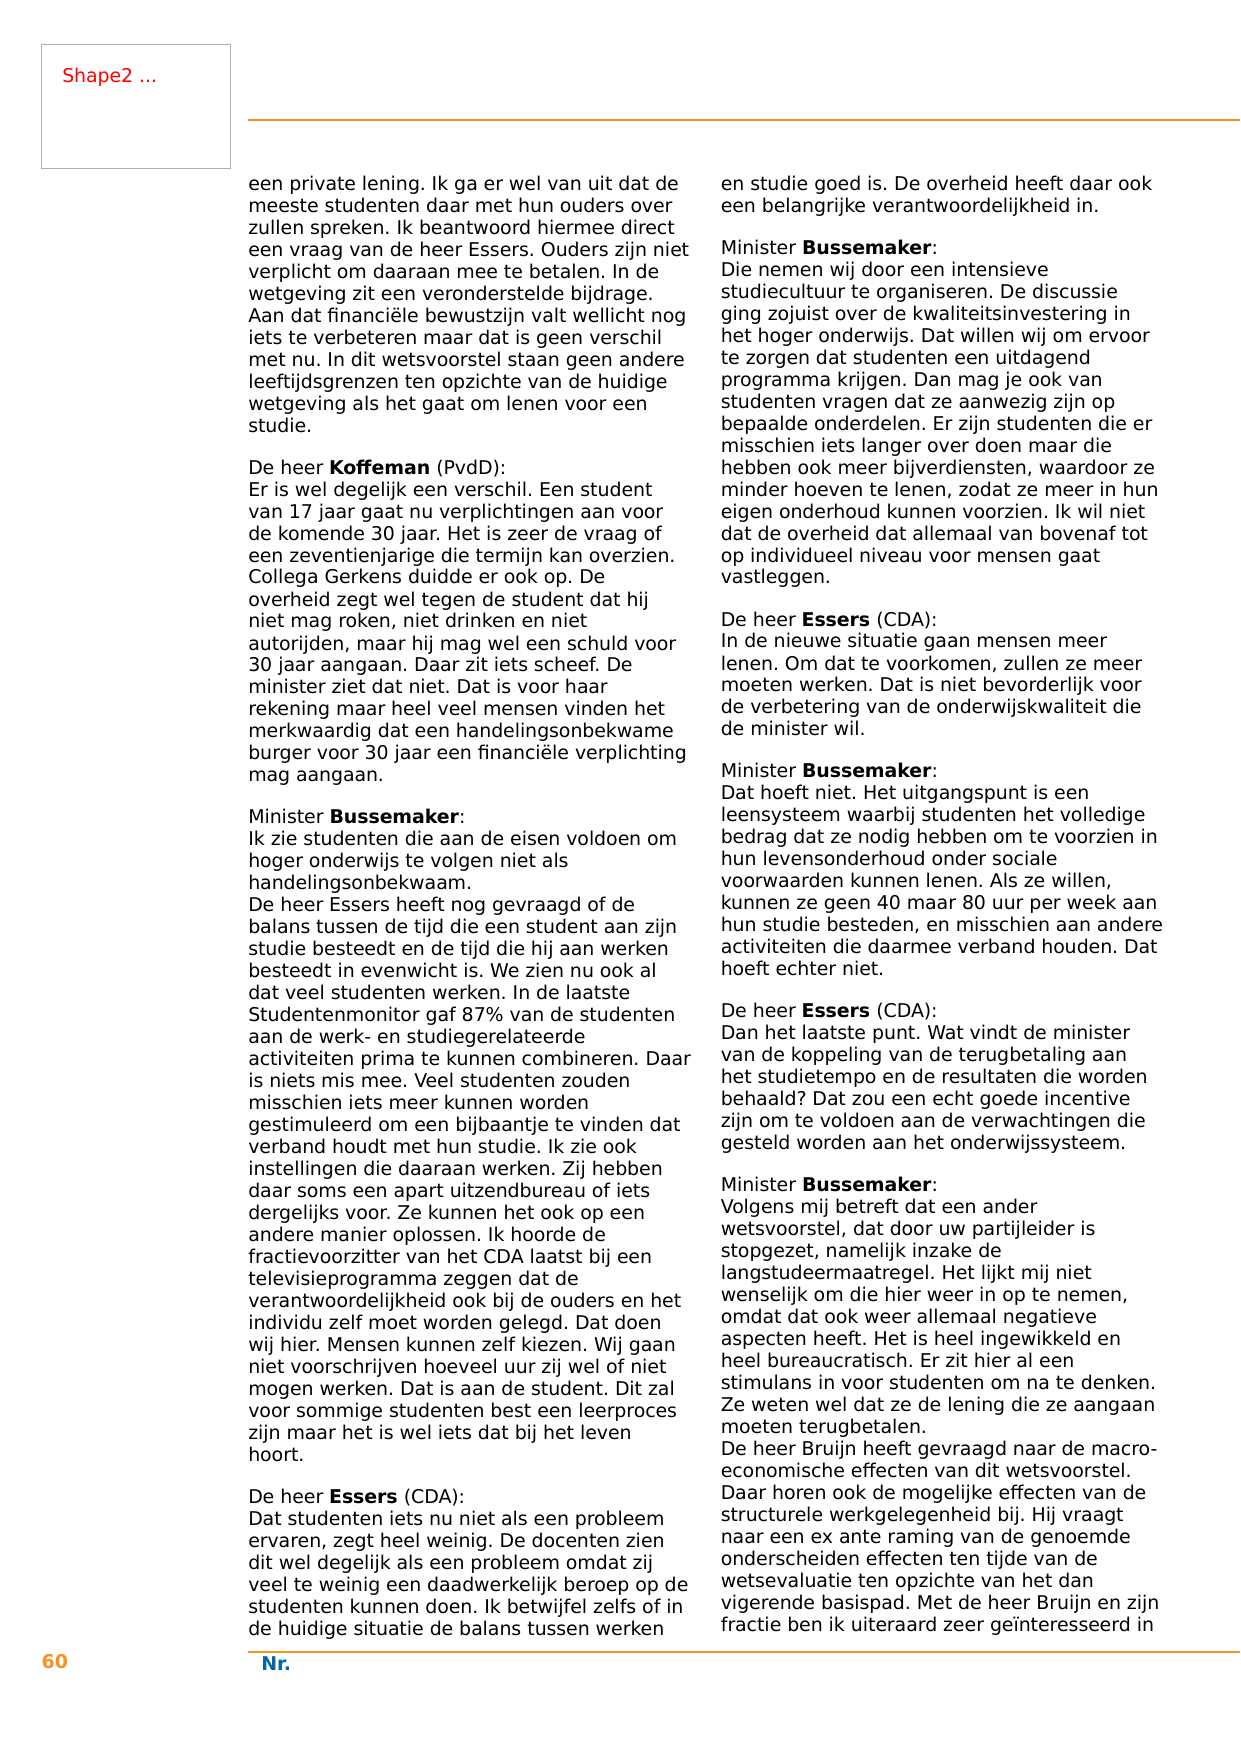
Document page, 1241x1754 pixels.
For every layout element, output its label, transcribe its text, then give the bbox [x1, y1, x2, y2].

text Minister Bussemaker: [721, 760, 1163, 782]
text De heer Essers (CDA): [721, 1000, 1163, 1022]
text Minister Bussemaker: [248, 806, 691, 828]
text een private lening. Ik ga er wel van uit dat de meeste studenten daar met hun ouders over zullen spreken. Ik beantwoord hiermee direct een vraag van de heer Essers. Ouders zijn niet verplicht om daaraan mee te betalen. In de wetgeving zit een veronderstelde bijdrage. Aan dat financiële bewustzijn valt wellicht nog iets te verbeteren maar dat is geen verschil met nu. In dit wetsvoorstel staan geen andere leeftijdsgrenzen ten opzichte van de huidige wetgeving als het gaat om lenen voor een studie. [248, 173, 691, 437]
text De heer Bruijn heeft gevraagd naar de macro-economische effecten van dit wetsvoorstel. Daar horen ook de mogelijke effecten van de structurele werkgelegenheid bij. Hij vraagt naar een ex ante raming van de genoemde onderscheiden effecten ten tijde van de wetsevaluatie ten opzichte van het dan vigerende basispad. Met de heer Bruijn en zijn fractie ben ik uiteraard zeer geïnteresseerd in [721, 1438, 1163, 1636]
text Dat studenten iets nu niet als een probleem ervaren, zegt heel weinig. De docenten zien dit wel degelijk als een probleem omdat zij veel te weinig een daadwerkelijk beroep op de studenten kunnen doen. Ik betwijfel zelfs of in de huidige situatie de balans tussen werken [248, 1508, 691, 1639]
text Er is wel degelijk een verschil. Een student van 17 jaar gaat nu verplichtingen aan voor de komende 30 jaar. Het is zeer de vraag of een zeventienjarige die termijn kan overzien. Collega Gerkens duidde er ook op. De overheid zegt wel tegen de student dat hij niet mag roken, niet drinken en niet autorijden, maar hij mag wel een schuld voor 30 jaar aangaan. Daar zit iets scheef. De minister ziet dat niet. Dat is voor haar rekening maar heel veel mensen vinden het merkwaardig dat een handelingsonbekwame burger voor 30 jaar een financiële verplichting mag aangaan. [248, 478, 691, 786]
text en studie goed is. De overheid heeft daar ook een belangrijke verantwoordelijkheid in. [721, 173, 1163, 217]
text Dat hoeft niet. Het uitgangspunt is een leensysteem waarbij studenten het volledige bedrag dat ze nodig hebben om te voorzien in hun levensonderhoud onder sociale voorwaarden kunnen lenen. Als ze willen, kunnen ze geen 40 maar 80 uur per week aan hun studie besteden, en misschien aan andere activiteiten die daarmee verband houden. Dat hoeft echter niet. [721, 782, 1163, 980]
text Minister Bussemaker: [721, 1174, 1163, 1196]
text Minister Bussemaker: [721, 237, 1163, 259]
text Dan het laatste punt. Wat vindt de minister van de koppeling van de terugbetaling aan het studietempo en de resultaten die worden behaald? Dat zou een echt goede incentive zijn om te voldoen aan de verwachtingen die gesteld worden aan het onderwijssysteem. [721, 1022, 1163, 1154]
text Volgens mij betreft dat een ander wetsvoorstel, dat door uw partijleider is stopgezet, namelijk inzake de langstudeermaatregel. Het lijkt mij niet wenselijk om die hier weer in op te nemen, omdat dat ook weer allemaal negatieve aspecten heeft. Het is heel ingewikkeld en heel bureaucratisch. Er zit hier al een stimulans in voor studenten om na te denken. Ze weten wel dat ze de lening die ze aangaan moeten terugbetalen. [721, 1196, 1163, 1438]
text De heer Essers (CDA): [248, 1486, 691, 1508]
text Ik zie studenten die aan de eisen voldoen om hoger onderwijs te volgen niet als handelingsonbekwaam. [248, 828, 691, 894]
text In de nieuwe situatie gaan mensen meer lenen. Om dat te voorkomen, zullen ze meer moeten werken. Dat is niet bevorderlijk voor de verbetering van de onderwijskwaliteit die de minister wil. [721, 630, 1163, 740]
text De heer Koffeman (PvdD): [248, 457, 691, 478]
text De heer Essers heeft nog gevraagd of de balans tussen de tijd die een student aan zijn studie besteedt en de tijd die hij aan werken besteedt in evenwicht is. We zien nu ook al dat veel studenten werken. In de laatste Studentenmonitor gaf 87% van de studenten aan de werk- en studiegerelateerde activiteiten prima te kunnen combineren. Daar is niets mis mee. Veel studenten zouden misschien iets meer kunnen worden gestimuleerd om een bijbaantje te vinden dat verband houdt met hun studie. Ik zie ook instellingen die daaraan werken. Zij hebben daar soms een apart uitzendbureau of iets dergelijks voor. Ze kunnen het ook op een andere manier oplossen. Ik hoorde de fractievoorzitter van het CDA laatst bij een televisieprogramma zeggen dat de verantwoordelijkheid ook bij de ouders en het individu zelf moet worden gelegd. Dat doen wij hier. Mensen kunnen zelf kiezen. Wij gaan niet voorschrijven hoeveel uur zij wel of niet mogen werken. Dat is aan de student. Dit zal voor sommige studenten best een leerproces zijn maar het is wel iets dat bij het leven hoort. [248, 894, 691, 1466]
text De heer Essers (CDA): [721, 608, 1163, 630]
text Die nemen wij door een intensieve studiecultuur te organiseren. De discussie ging zojuist over de kwaliteitsinvestering in het hoger onderwijs. Dat willen wij om ervoor te zorgen dat studenten een uitdagend programma krijgen. Dan mag je ook van studenten vragen dat ze aanwezig zijn op bepaalde onderdelen. Er zijn studenten die er misschien iets langer over doen maar die hebben ook meer bijverdiensten, waardoor ze minder hoeven te lenen, zodat ze meer in hun eigen onderhoud kunnen voorzien. Ik wil niet dat de overheid dat allemaal van bovenaf tot op individueel niveau voor mensen gaat vastleggen. [721, 259, 1163, 588]
